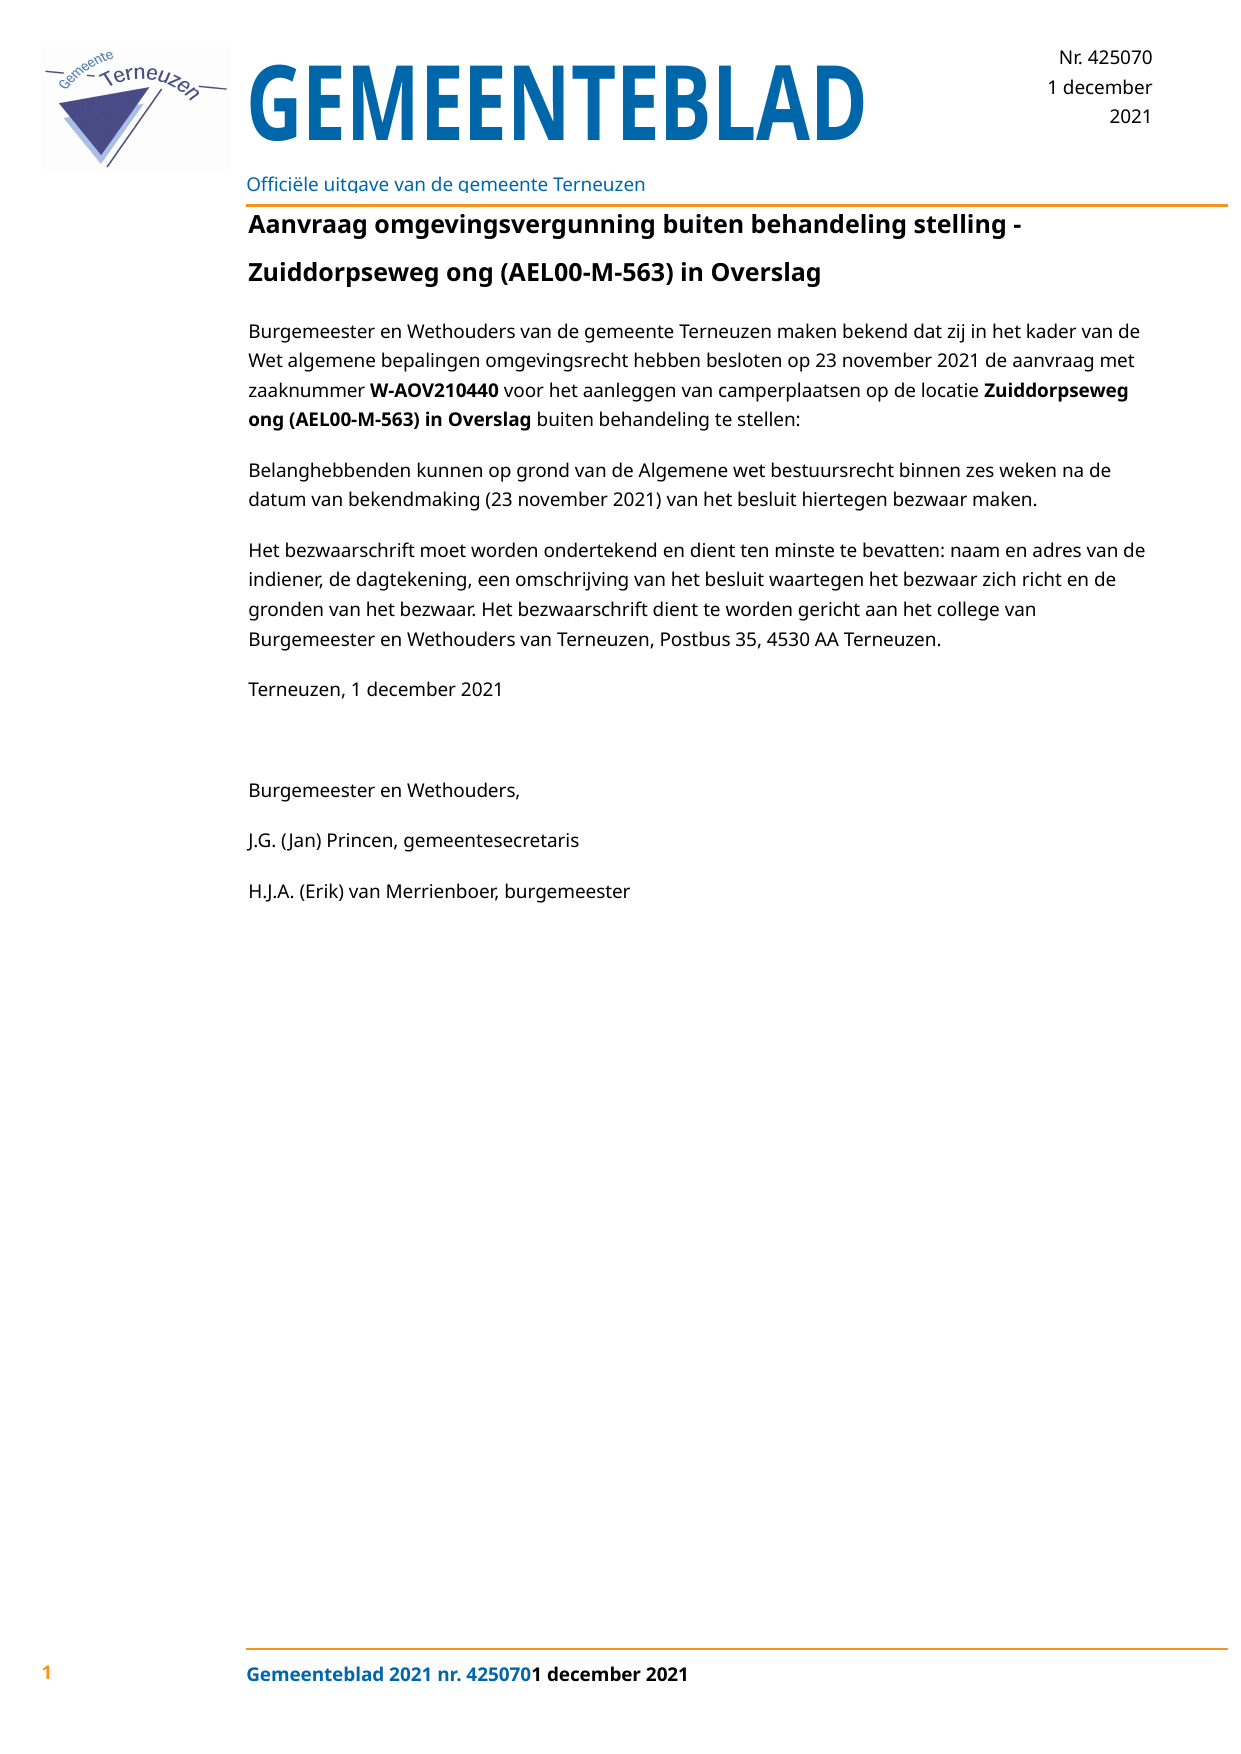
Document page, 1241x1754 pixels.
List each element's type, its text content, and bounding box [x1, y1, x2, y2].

text J.G. (Jan) Princen, gemeentesecretaris [248, 827, 1152, 853]
text Aanvraag omgevingsvergunning buiten behandeling stelling - Zuiddorpseweg ong (AEL00-M-563) in Overslag [248, 207, 1152, 288]
text Het bezwaarschrift moet worden ondertekend en dient ten minste te bevatten: naam en adres van de indiener, de dagtekening, een omschrijving van het besluit waartegen het bezwaar zich richt en de gronden van het bezwaar. Het bezwaarschrift dient te worden gericht aan het college van Burgemeester en Wethouders van Terneuzen, Postbus 35, 4530 AA Terneuzen. [248, 537, 1152, 652]
picture [41, 47, 231, 172]
text Belanghebbenden kunnen op grond van de Algemene wet bestuursrecht binnen zes weken na de datum van bekendmaking (23 november 2021) van het besluit hiertegen bezwaar maken. [248, 457, 1152, 512]
text Burgemeester en Wethouders, [248, 777, 1152, 803]
text Burgemeester en Wethouders van de gemeente Terneuzen maken bekend dat zij in het kader van de Wet algemene bepalingen omgevingsrecht hebben besloten op 23 november 2021 de aanvraag met zaaknummer W-AOV210440 voor het aanleggen van camperplaatsen op de locatie Zuiddorpseweg ong (AEL00-M-563) in Overslag buiten behandeling te stellen: [248, 318, 1152, 432]
text Terneuzen, 1 december 2021 [248, 676, 1152, 702]
text H.J.A. (Erik) van Merrienboer, burgemeester [248, 878, 1152, 904]
